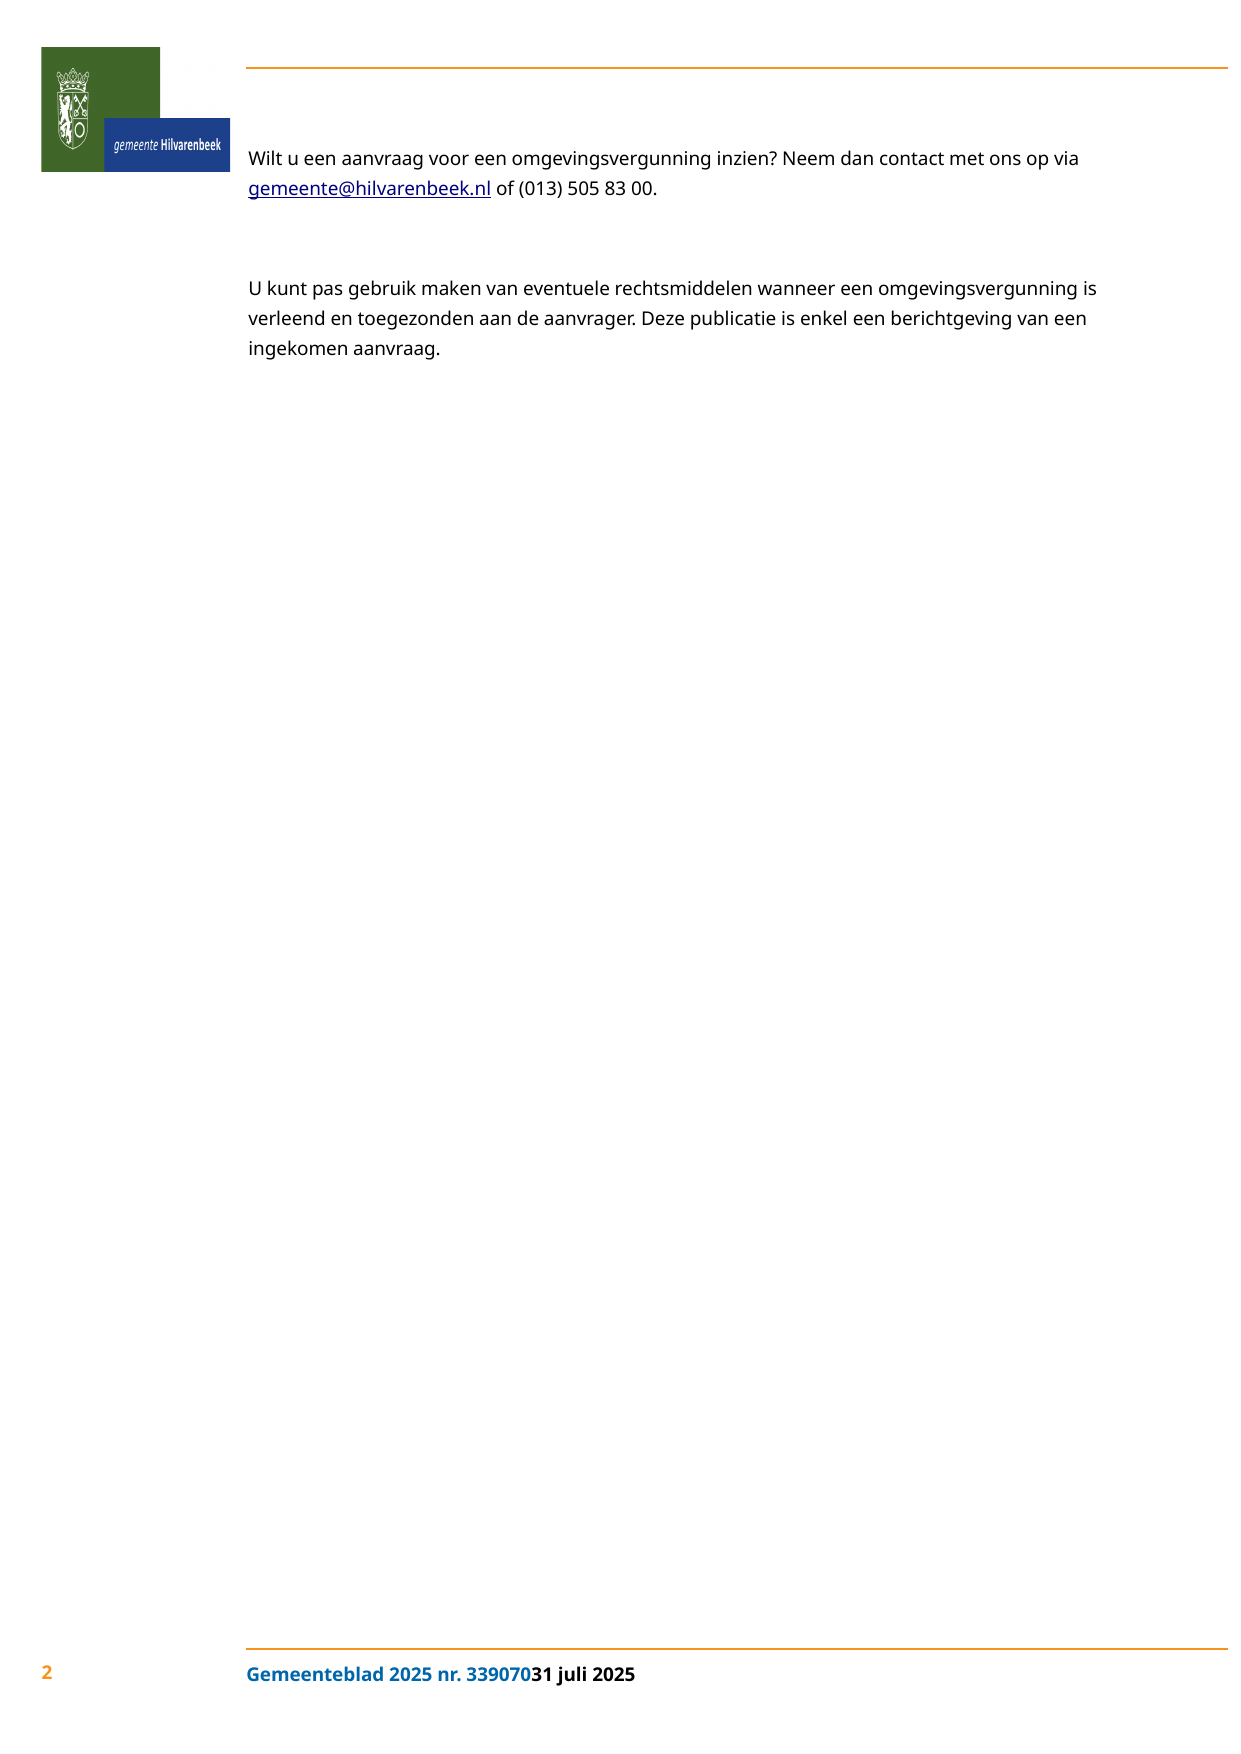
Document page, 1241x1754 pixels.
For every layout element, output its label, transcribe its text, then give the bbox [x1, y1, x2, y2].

text U kunt pas gebruik maken van eventuele rechtsmiddelen wanneer een omgevingsvergunning is verleend en toegezonden aan de aanvrager. Deze publicatie is enkel een berichtgeving van een ingekomen aanvraag. [248, 276, 1152, 361]
text Wilt u een aanvraag voor een omgevingsvergunning inzien? Neem dan contact met ons op via gemeente@hilvarenbeek.nl of (013) 505 83 00. [248, 145, 1152, 201]
picture [41, 47, 231, 172]
